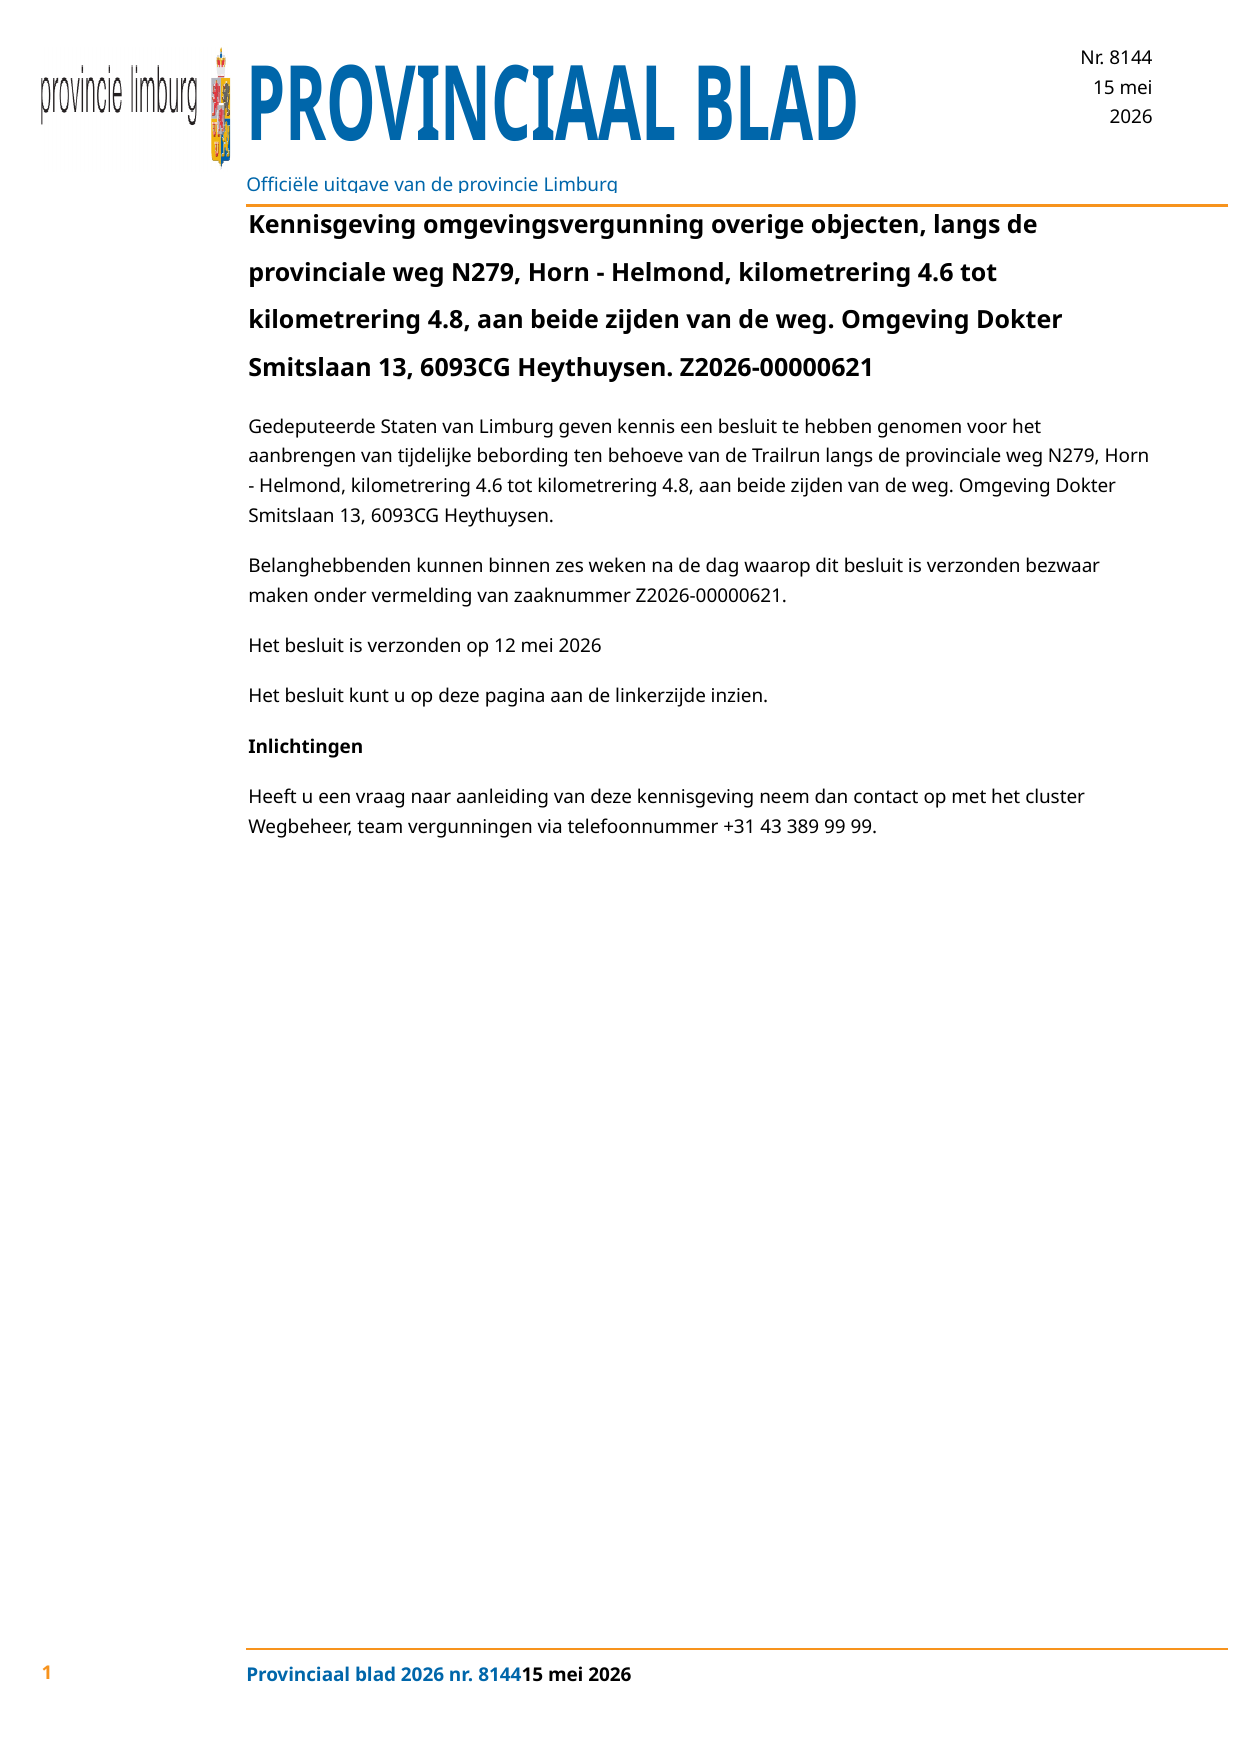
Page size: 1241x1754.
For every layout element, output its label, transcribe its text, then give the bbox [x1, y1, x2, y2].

text Het besluit is verzonden op 12 mei 2026 [248, 632, 1152, 658]
text Het besluit kunt u op deze pagina aan de linkerzijde inzien. [248, 683, 1152, 708]
text Inlichtingen [248, 733, 1152, 759]
picture [41, 47, 231, 172]
text Kennisgeving omgevingsvergunning overige objecten, langs de provinciale weg N279, Horn - Helmond, kilometrering 4.6 tot kilometrering 4.8, aan beide zijden van de weg. Omgeving Dokter Smitslaan 13, 6093CG Heythuysen. Z2026-00000621 [248, 207, 1152, 384]
text Heeft u een vraag naar aanleiding van deze kennisgeving neem dan contact op met het cluster Wegbeheer, team vergunningen via telefoonnummer +31 43 389 99 99. [248, 783, 1152, 839]
text Gedeputeerde Staten van Limburg geven kennis een besluit te hebben genomen voor het aanbrengen van tijdelijke bebording ten behoeve van de Trailrun langs de provinciale weg N279, Horn - Helmond, kilometrering 4.6 tot kilometrering 4.8, aan beide zijden van de weg. Omgeving Dokter Smitslaan 13, 6093CG Heythuysen. [248, 413, 1152, 528]
text Belanghebbenden kunnen binnen zes weken na de dag waarop dit besluit is verzonden bezwaar maken onder vermelding van zaaknummer Z2026-00000621. [248, 552, 1152, 608]
